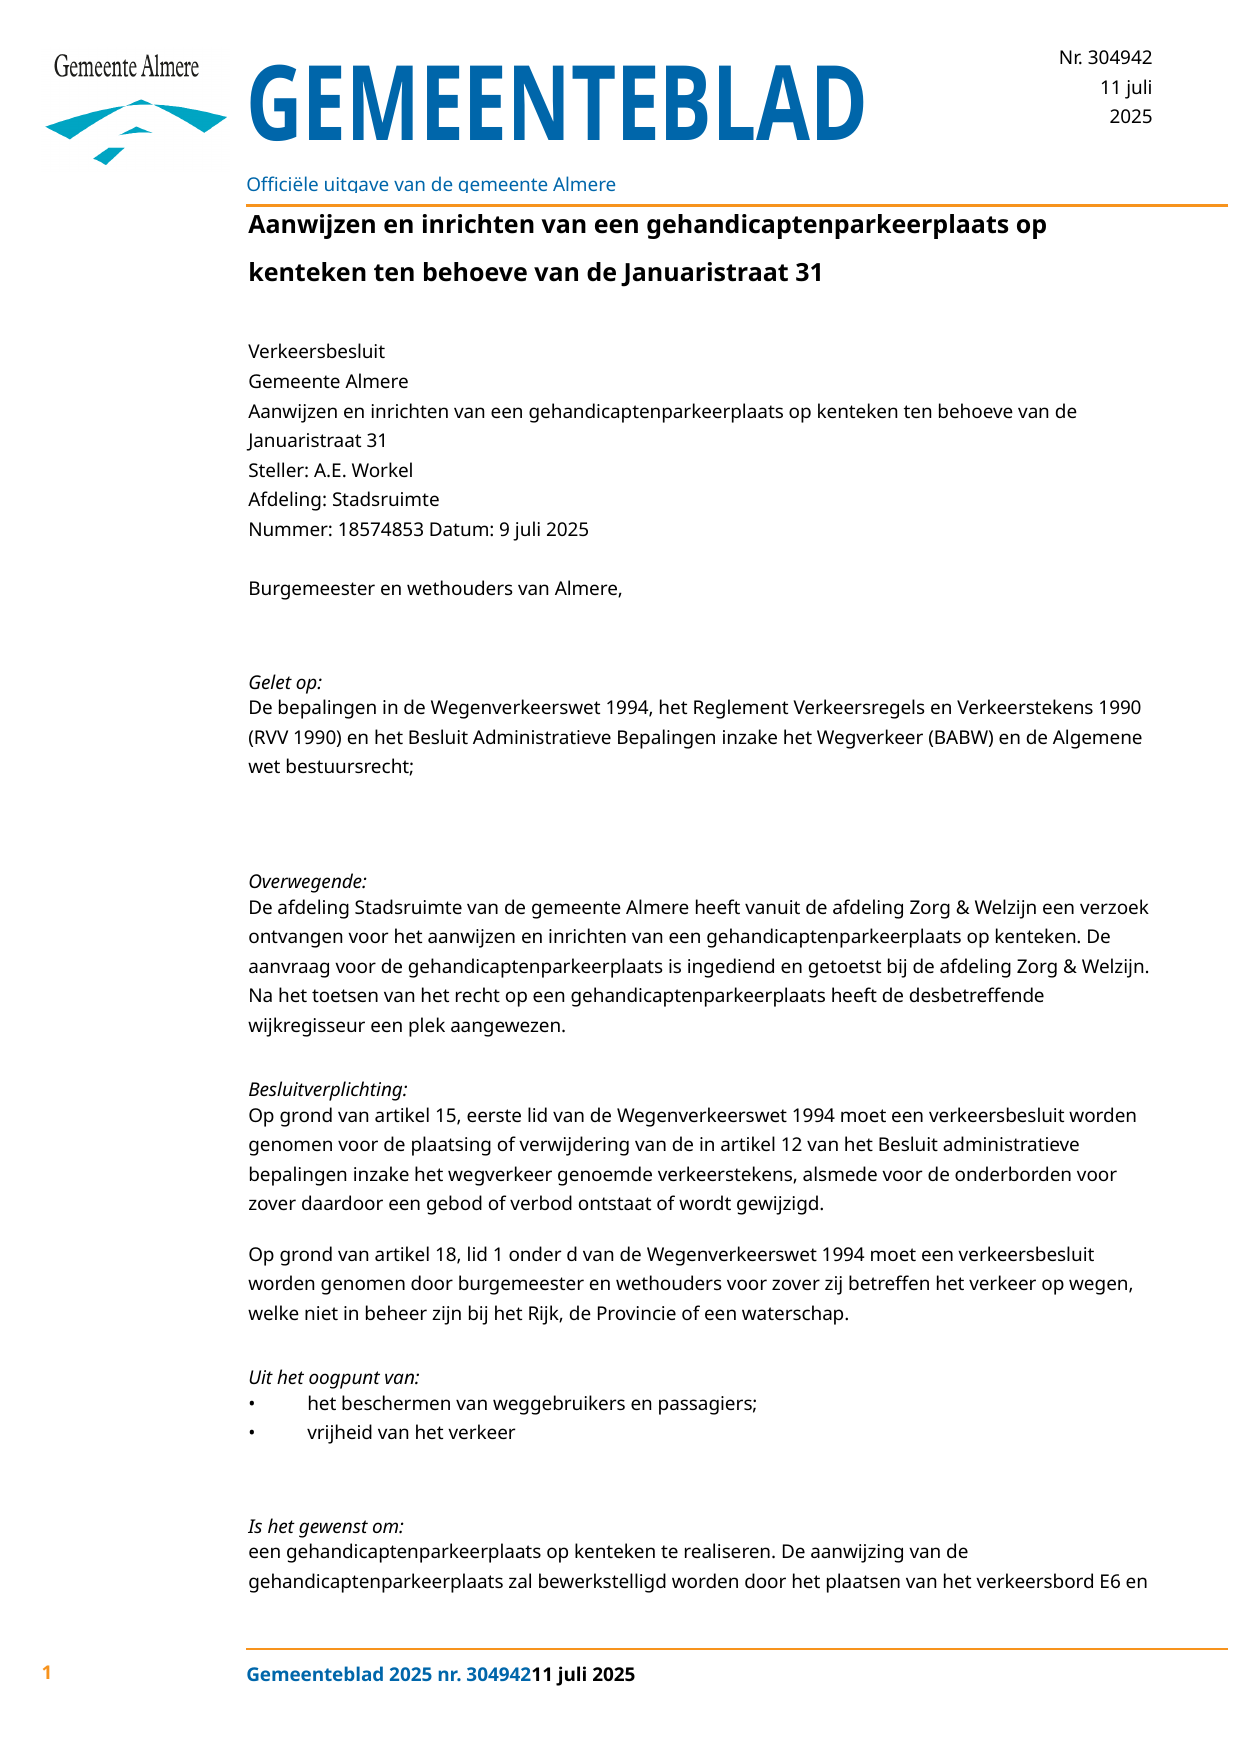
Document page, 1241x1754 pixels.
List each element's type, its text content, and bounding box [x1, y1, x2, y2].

text Aanwijzen en inrichten van een gehandicaptenparkeerplaats op kenteken ten behoeve van de Januaristraat 31 [248, 398, 1152, 453]
text De bepalingen in de Wegenverkeerswet 1994, het Reglement Verkeersregels en Verkeerstekens 1990 (RVV 1990) en het Besluit Administratieve Bepalingen inzake het Wegverkeer (BABW) en de Algemene wet bestuursrecht; [248, 694, 1152, 779]
text Overwegende: [248, 868, 1152, 894]
text Is het gewenst om: [248, 1513, 1152, 1539]
text Afdeling: Stadsruimte [248, 487, 1152, 512]
text Aanwijzen en inrichten van een gehandicaptenparkeerplaats op kenteken ten behoeve van de Januaristraat 31 [248, 207, 1152, 288]
text Gelet op: [248, 669, 1152, 694]
list het beschermen van weggebruikers en passagiers; [248, 1390, 1152, 1416]
text Op grond van artikel 18, lid 1 onder d van de Wegenverkeerswet 1994 moet een verkeersbesluit worden genomen door burgemeester en wethouders voor zover zij betreffen het verkeer op wegen, welke niet in beheer zijn bij het Rijk, de Provincie of een waterschap. [248, 1241, 1152, 1326]
picture [41, 47, 231, 172]
text Verkeersbesluit [248, 339, 1152, 364]
text Besluitverplichting: [248, 1076, 1152, 1102]
list vrijheid van het verkeer [248, 1419, 1152, 1445]
text Op grond van artikel 15, eerste lid van de Wegenverkeerswet 1994 moet een verkeersbesluit worden genomen voor de plaatsing of verwijdering van de in artikel 12 van het Besluit administratieve bepalingen inzake het wegverkeer genoemde verkeerstekens, alsmede voor de onderborden voor zover daardoor een gebod of verbod ontstaat of wordt gewijzigd. [248, 1102, 1152, 1216]
text Uit het oogpunt van: [248, 1364, 1152, 1390]
text Gemeente Almere [248, 368, 1152, 394]
text De afdeling Stadsruimte van de gemeente Almere heeft vanuit de afdeling Zorg & Welzijn een verzoek ontvangen voor het aanwijzen en inrichten van een gehandicaptenparkeerplaats op kenteken. De aanvraag voor de gehandicaptenparkeerplaats is ingediend en getoetst bij de afdeling Zorg & Welzijn. Na het toetsen van het recht op een gehandicaptenparkeerplaats heeft de desbetreffende wijkregisseur een plek aangewezen. [248, 894, 1152, 1038]
text een gehandicaptenparkeerplaats op kenteken te realiseren. De aanwijzing van de gehandicaptenparkeerplaats zal bewerkstelligd worden door het plaatsen van het verkeersbord E6 en [248, 1539, 1152, 1594]
text Steller: A.E. Workel [248, 457, 1152, 483]
text Burgemeester en wethouders van Almere, [248, 575, 1152, 601]
text Nummer: 18574853 Datum: 9 juli 2025 [248, 516, 1152, 542]
